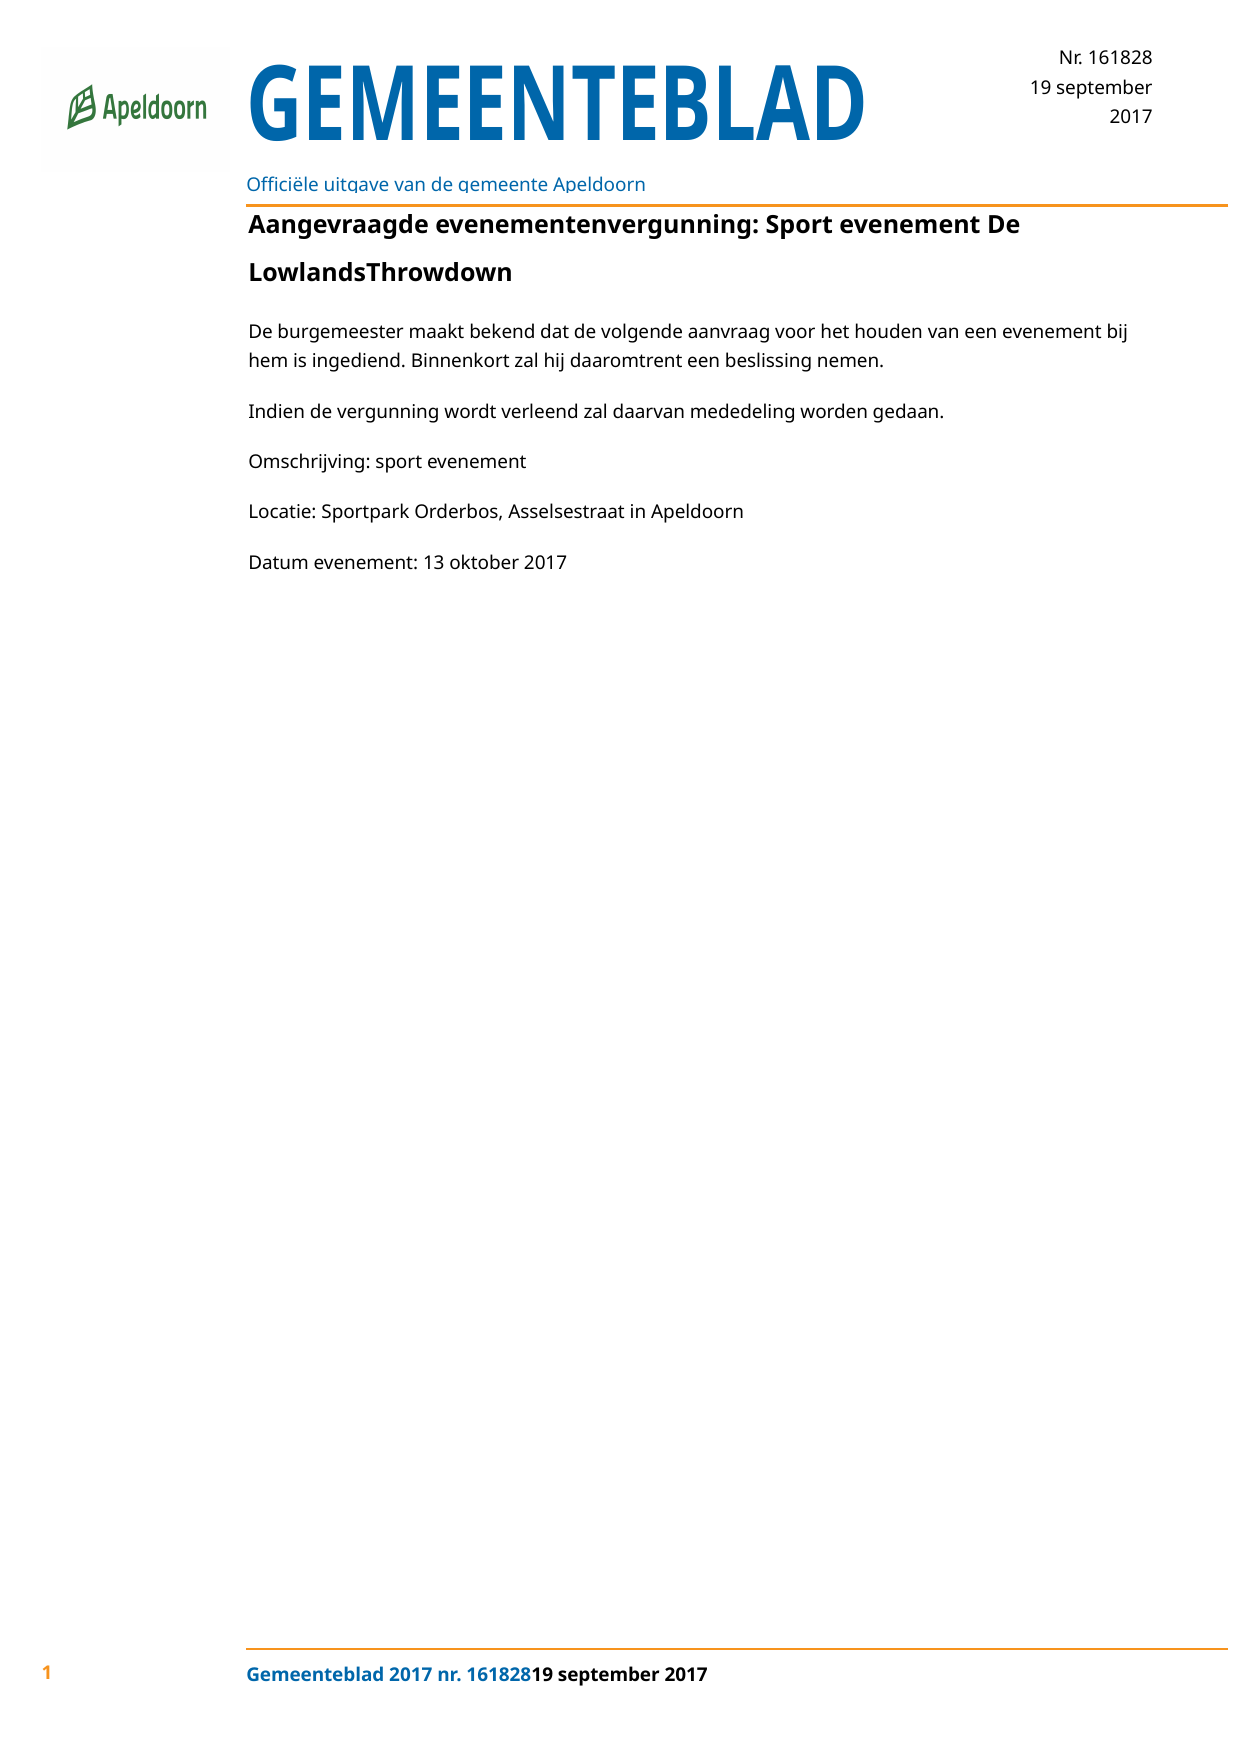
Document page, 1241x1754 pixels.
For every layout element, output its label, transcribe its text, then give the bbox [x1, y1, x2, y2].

text Locatie: Sportpark Orderbos, Asselsestraat in Apeldoorn [248, 499, 1152, 524]
text Datum evenement: 13 oktober 2017 [248, 549, 1152, 575]
text Indien de vergunning wordt verleend zal daarvan mededeling worden gedaan. [248, 398, 1152, 424]
text Omschrijving: sport evenement [248, 448, 1152, 474]
text De burgemeester maakt bekend dat de volgende aanvraag voor het houden van een evenement bij hem is ingediend. Binnenkort zal hij daaromtrent een beslissing nemen. [248, 318, 1152, 373]
picture [41, 47, 231, 172]
text Aangevraagde evenementenvergunning: Sport evenement De LowlandsThrowdown [248, 207, 1152, 288]
